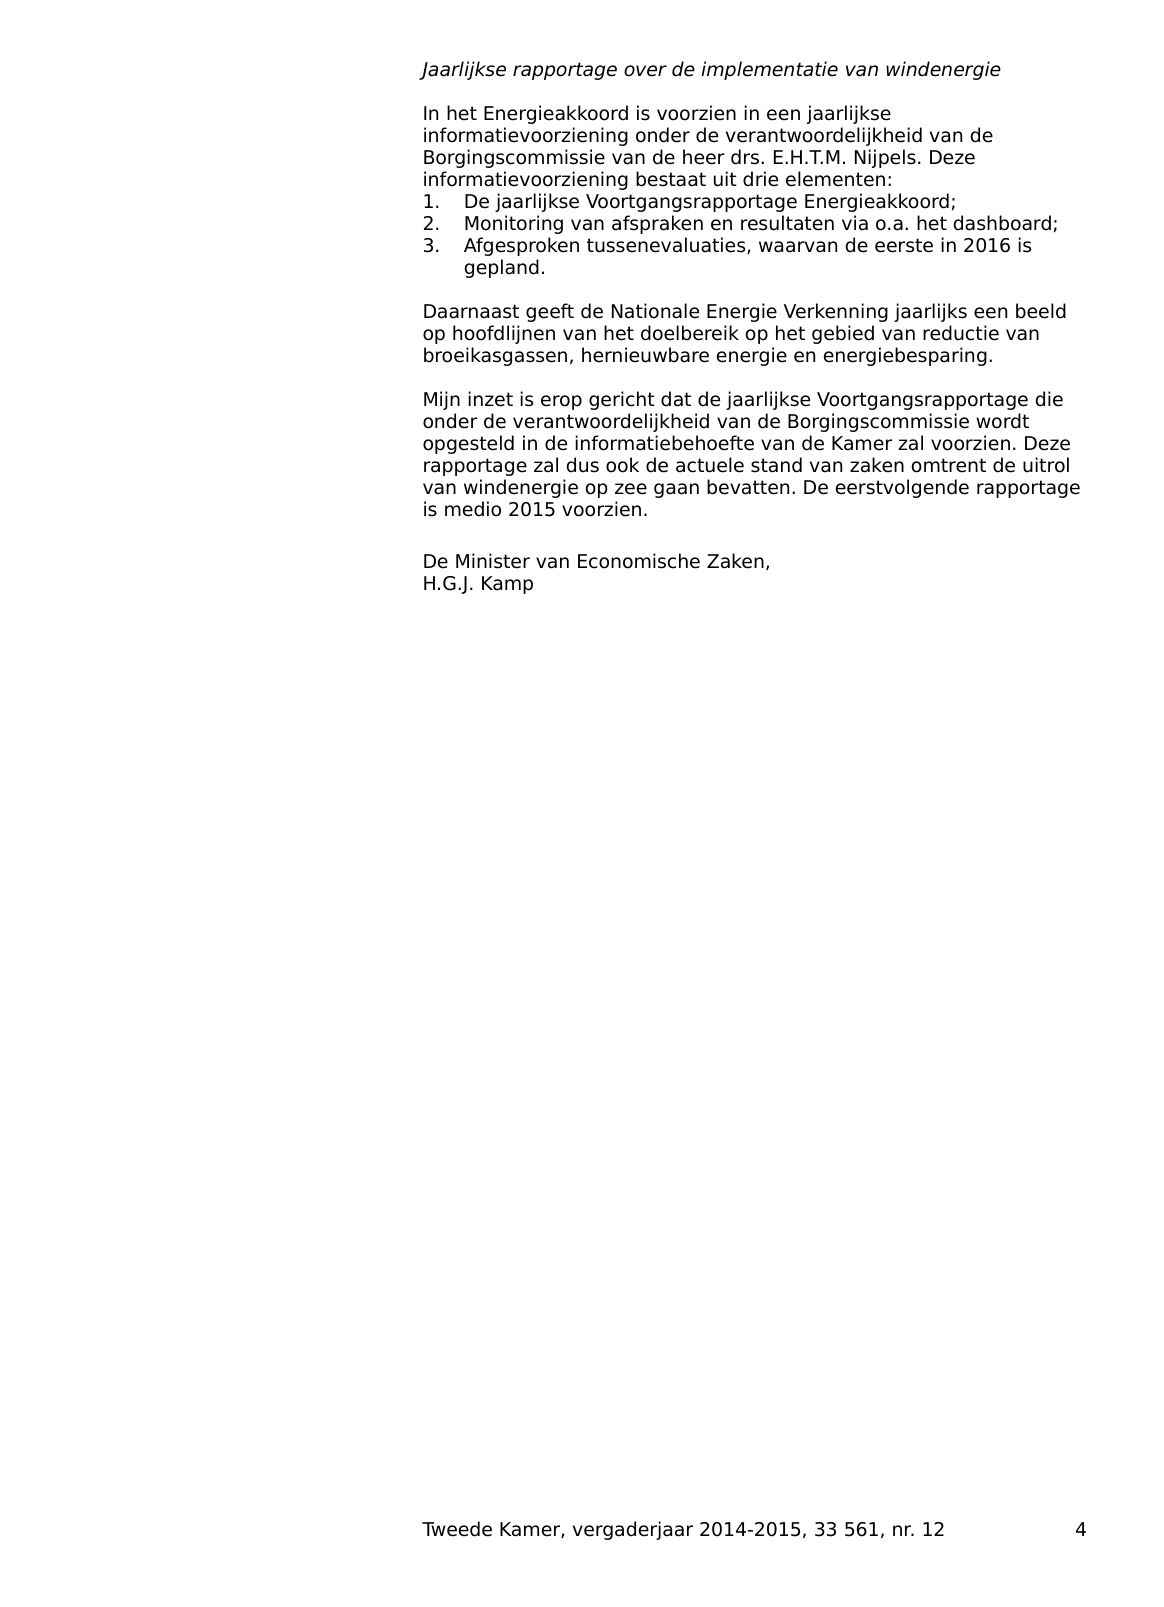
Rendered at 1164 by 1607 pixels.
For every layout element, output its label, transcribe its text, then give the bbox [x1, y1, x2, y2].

text De Minister van Economische Zaken, H.G.J. Kamp [422, 551, 1087, 595]
text Mijn inzet is erop gericht dat de jaarlijkse Voortgangsrapportage die onder de verantwoordelijkheid van de Borgingscommissie wordt opgesteld in de informatiebehoefte van de Kamer zal voorzien. Deze rapportage zal dus ook de actuele stand van zaken omtrent de uitrol van windenergie op zee gaan bevatten. De eerstvolgende rapportage is medio 2015 voorzien. [422, 389, 1087, 521]
text In het Energieakkoord is voorzien in een jaarlijkse informatievoorziening onder de verantwoordelijkheid van de Borgingscommissie van de heer drs. E.H.T.M. Nijpels. Deze informatievoorziening bestaat uit drie elementen: [422, 103, 1087, 191]
text 1. De jaarlijkse Voortgangsrapportage Energieakkoord; [422, 191, 1087, 213]
text 3. Afgesproken tussenevaluaties, waarvan de eerste in 2016 is gepland. [422, 235, 1087, 279]
subtitle Jaarlijkse rapportage over de implementatie van windenergie [422, 59, 1087, 81]
text Daarnaast geeft de Nationale Energie Verkenning jaarlijks een beeld op hoofdlijnen van het doelbereik op het gebied van reductie van broeikasgassen, hernieuwbare energie en energiebesparing. [422, 301, 1087, 367]
text 2. Monitoring van afspraken en resultaten via o.a. het dashboard; [422, 213, 1087, 235]
